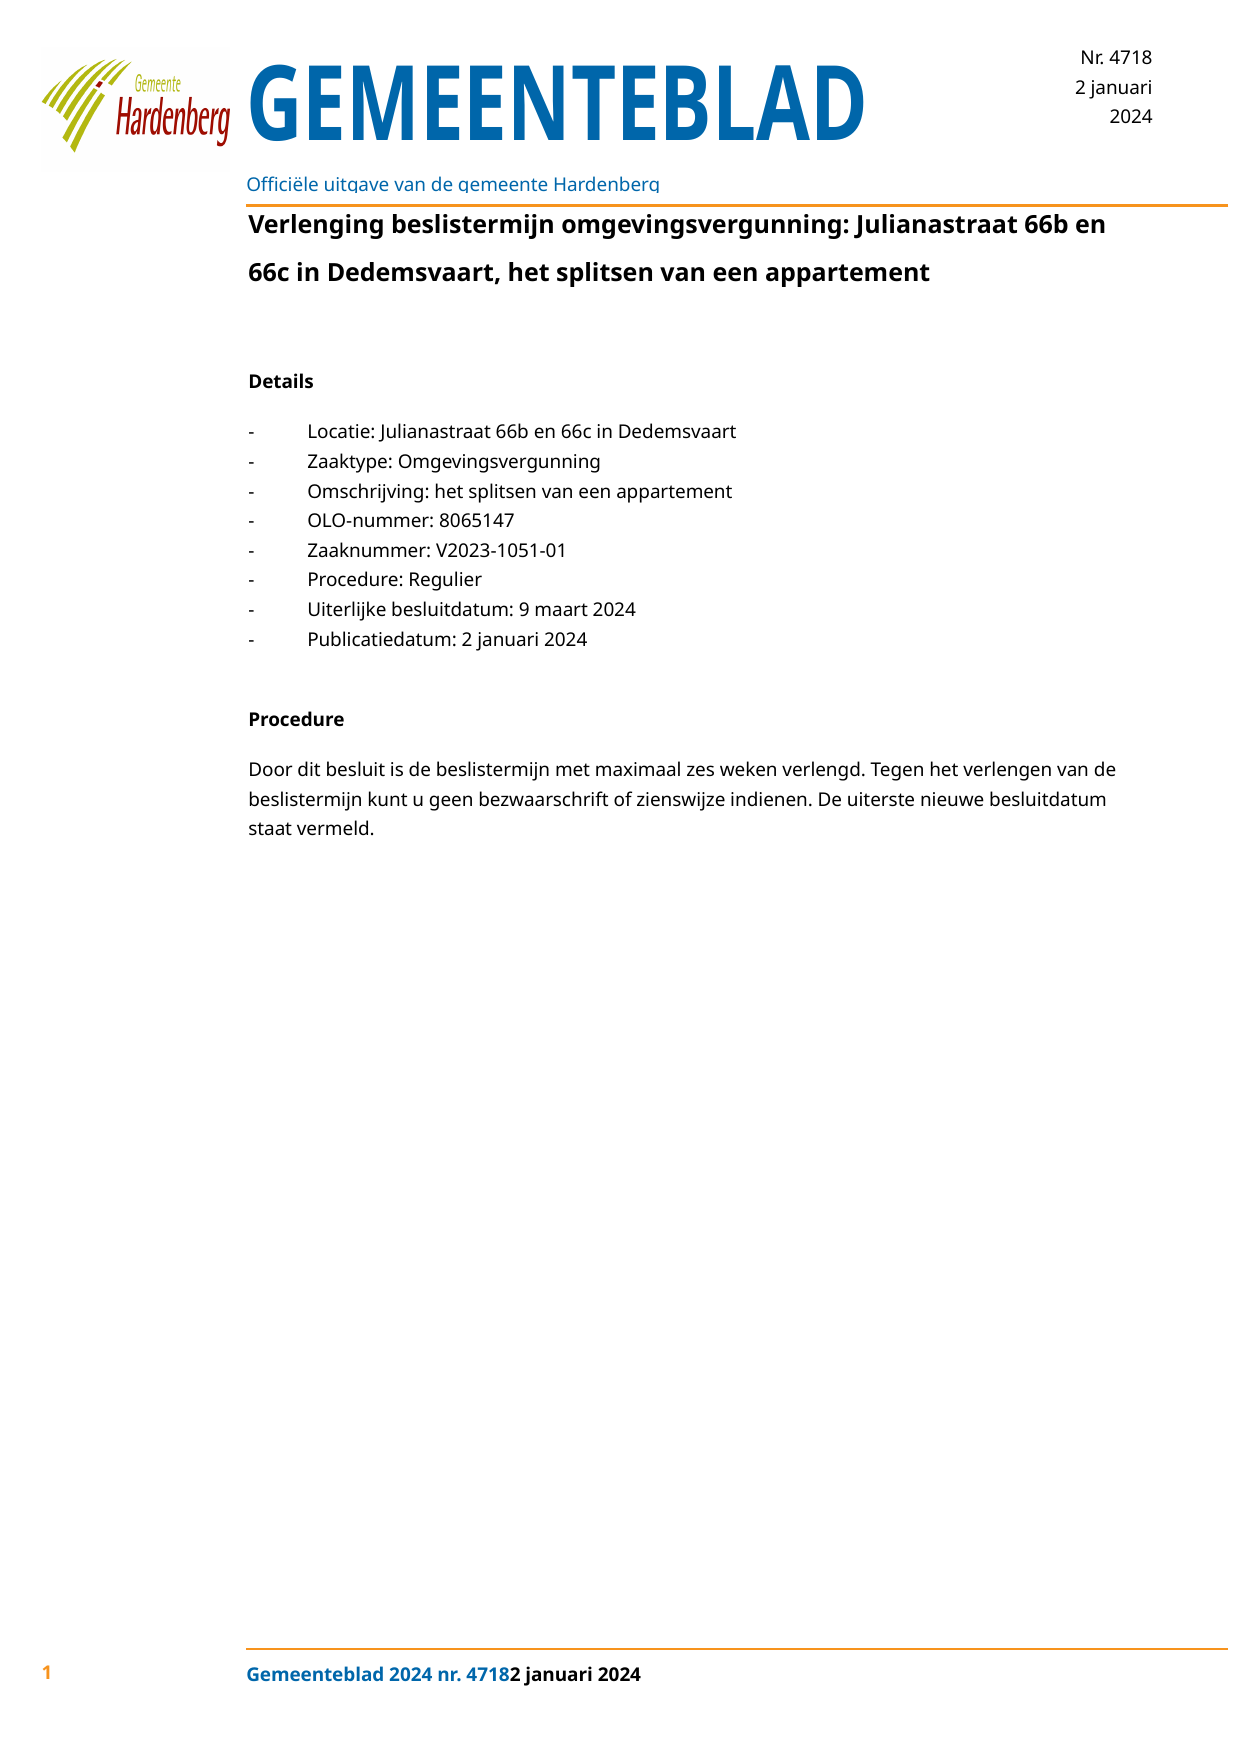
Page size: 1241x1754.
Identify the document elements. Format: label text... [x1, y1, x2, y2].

list Locatie: Julianastraat 66b en 66c in Dedemsvaart [248, 419, 1152, 444]
text Details [248, 368, 1152, 394]
list OLO-nummer: 8065147 [248, 507, 1152, 533]
text Procedure [248, 706, 1152, 732]
list Omschrijving: het splitsen van een appartement [248, 478, 1152, 504]
list Uiterlijke besluitdatum: 9 maart 2024 [248, 596, 1152, 622]
list Zaaknummer: V2023-1051-01 [248, 537, 1152, 563]
text Door dit besluit is de beslistermijn met maximaal zes weken verlengd. Tegen het verlengen van de beslistermijn kunt u geen bezwaarschrift of zienswijze indienen. De uiterste nieuwe besluitdatum staat vermeld. [248, 756, 1152, 841]
picture [41, 47, 231, 172]
list Publicatiedatum: 2 januari 2024 [248, 626, 1152, 652]
list Zaaktype: Omgevingsvergunning [248, 448, 1152, 474]
list Procedure: Regulier [248, 567, 1152, 592]
text Verlenging beslistermijn omgevingsvergunning: Julianastraat 66b en 66c in Dedemsvaart, het splitsen van een appartement [248, 207, 1152, 288]
